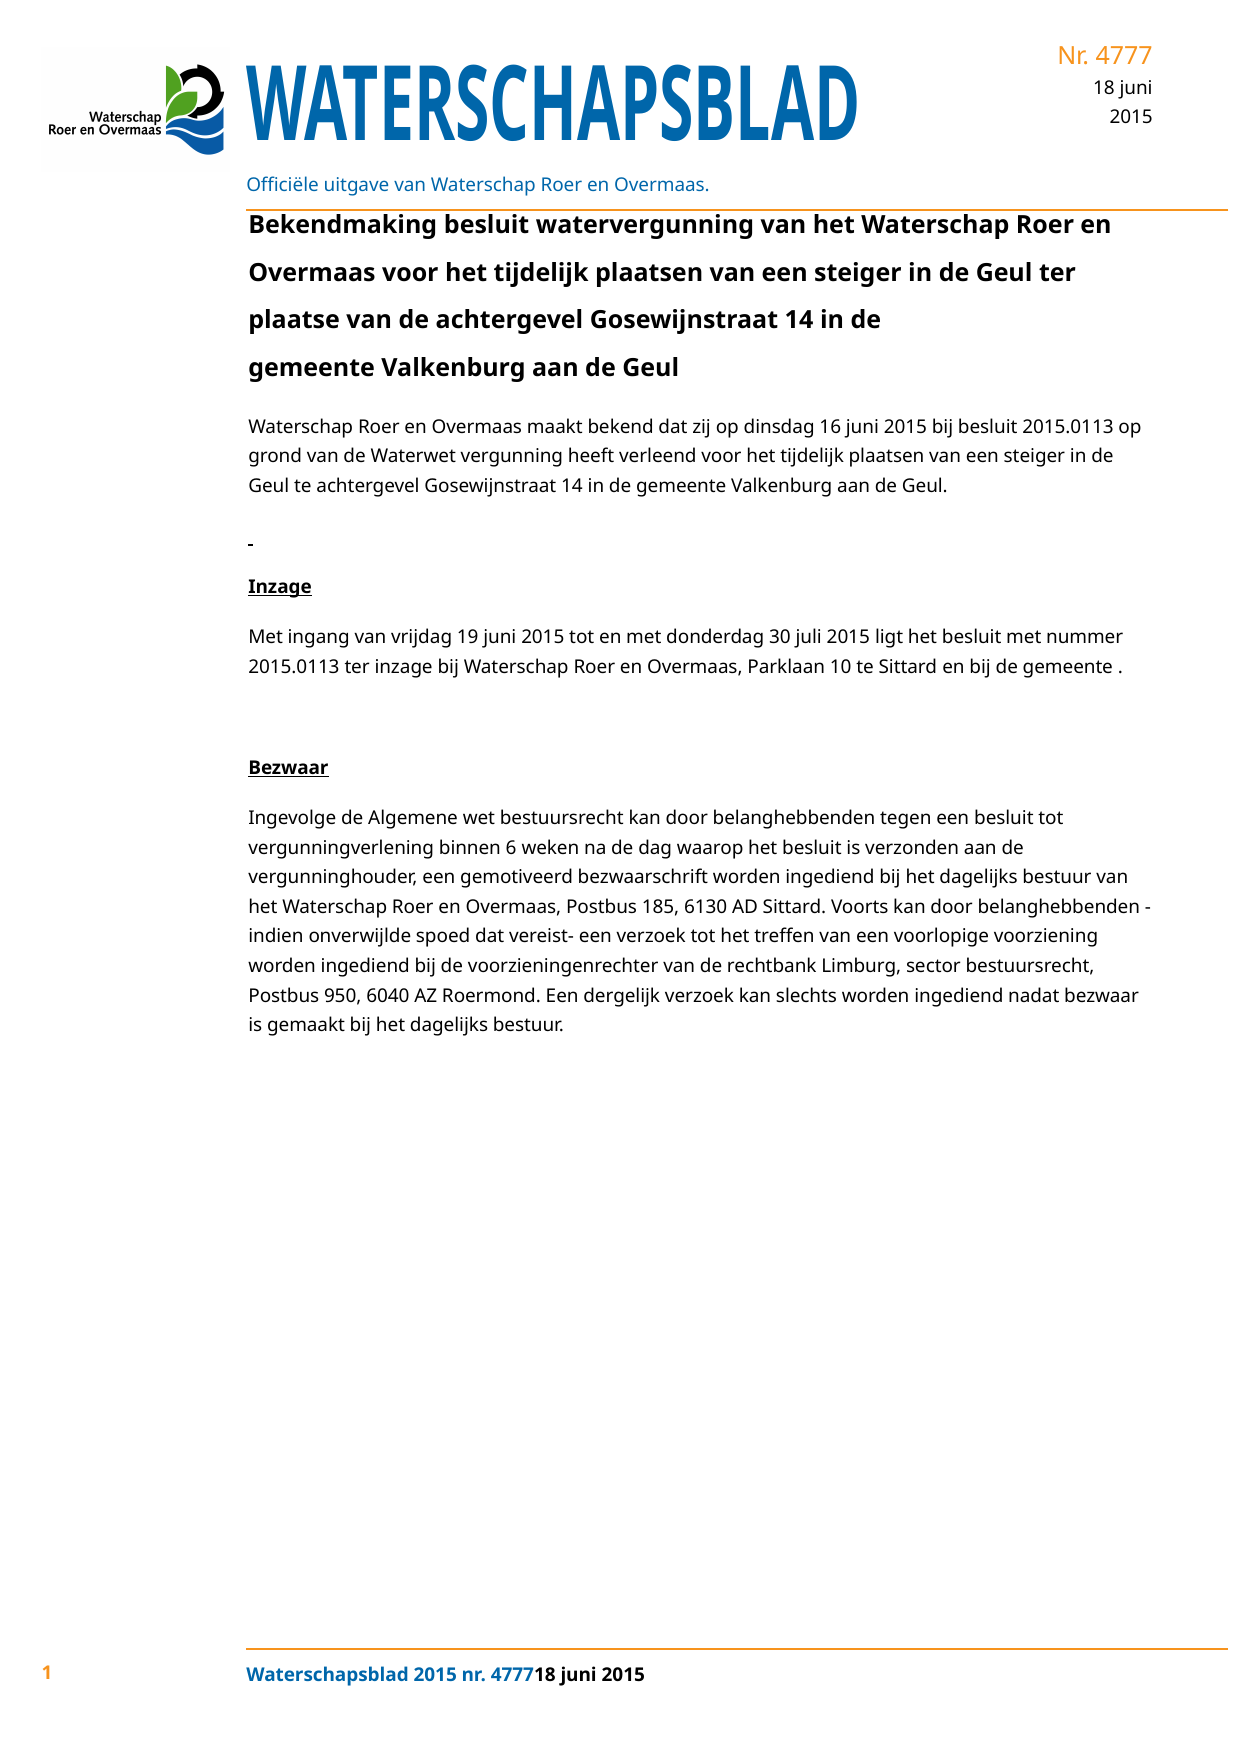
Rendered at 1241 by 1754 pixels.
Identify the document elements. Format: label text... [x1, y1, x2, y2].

text Bezwaar [248, 754, 1152, 780]
text Ingevolge de Algemene wet bestuursrecht kan door belanghebbenden tegen een besluit tot vergunningverlening binnen 6 weken na de dag waarop het besluit is verzonden aan de vergunninghouder, een gemotiveerd bezwaarschrift worden ingediend bij het dagelijks bestuur van het Waterschap Roer en Overmaas, Postbus 185, 6130 AD Sittard. Voorts kan door belanghebbenden -indien onverwijlde spoed dat vereist- een verzoek tot het treffen van een voorlopige voorziening worden ingediend bij de voorzieningenrechter van de rechtbank Limburg, sector bestuursrecht, Postbus 950, 6040 AZ Roermond. Een dergelijk verzoek kan slechts worden ingediend nadat bezwaar is gemaakt bij het dagelijks bestuur. [248, 804, 1152, 1037]
picture [41, 47, 231, 172]
text Met ingang van vrijdag 19 juni 2015 tot en met donderdag 30 juli 2015 ligt het besluit met nummer 2015.0113 ter inzage bij Waterschap Roer en Overmaas, Parklaan 10 te Sittard en bij de gemeente . [248, 623, 1152, 679]
text Inzage [248, 573, 1152, 599]
text Bekendmaking besluit watervergunning van het Waterschap Roer en Overmaas voor het tijdelijk plaatsen van een steiger in de Geul ter plaatse van de achtergevel Gosewijnstraat 14 in de gemeente Valkenburg aan de Geul [248, 211, 1152, 384]
text Waterschap Roer en Overmaas maakt bekend dat zij op dinsdag 16 juni 2015 bij besluit 2015.0113 op grond van de Waterwet vergunning heeft verleend voor het tijdelijk plaatsen van een steiger in de Geul te achtergevel Gosewijnstraat 14 in de gemeente Valkenburg aan de Geul. [248, 413, 1152, 498]
